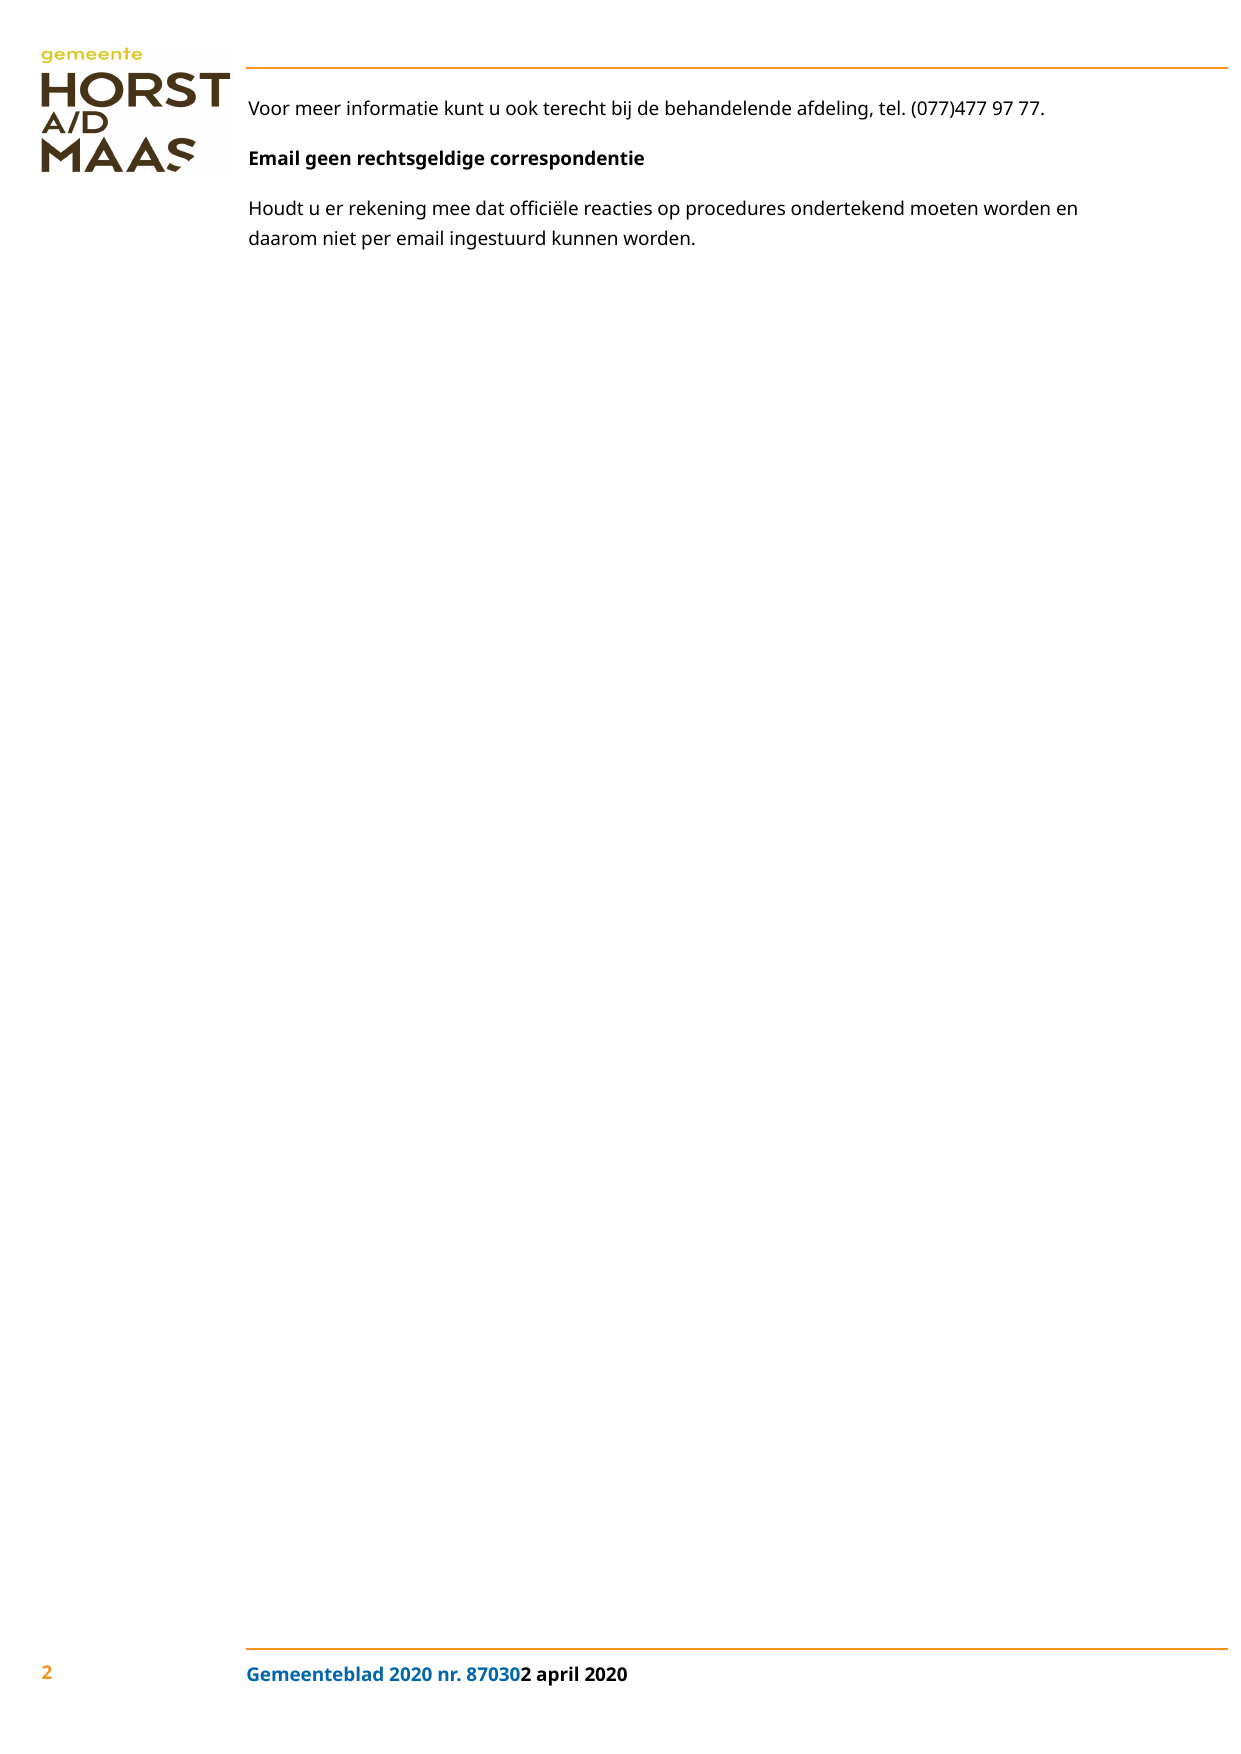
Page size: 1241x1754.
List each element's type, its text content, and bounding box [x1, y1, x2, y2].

text Houdt u er rekening mee dat officiële reacties op procedures ondertekend moeten worden en daarom niet per email ingestuurd kunnen worden. [248, 196, 1152, 251]
text Voor meer informatie kunt u ook terecht bij de behandelende afdeling, tel. (077)477 97 77. [248, 95, 1152, 121]
text Email geen rechtsgeldige correspondentie [248, 145, 1152, 171]
picture [41, 47, 231, 172]
